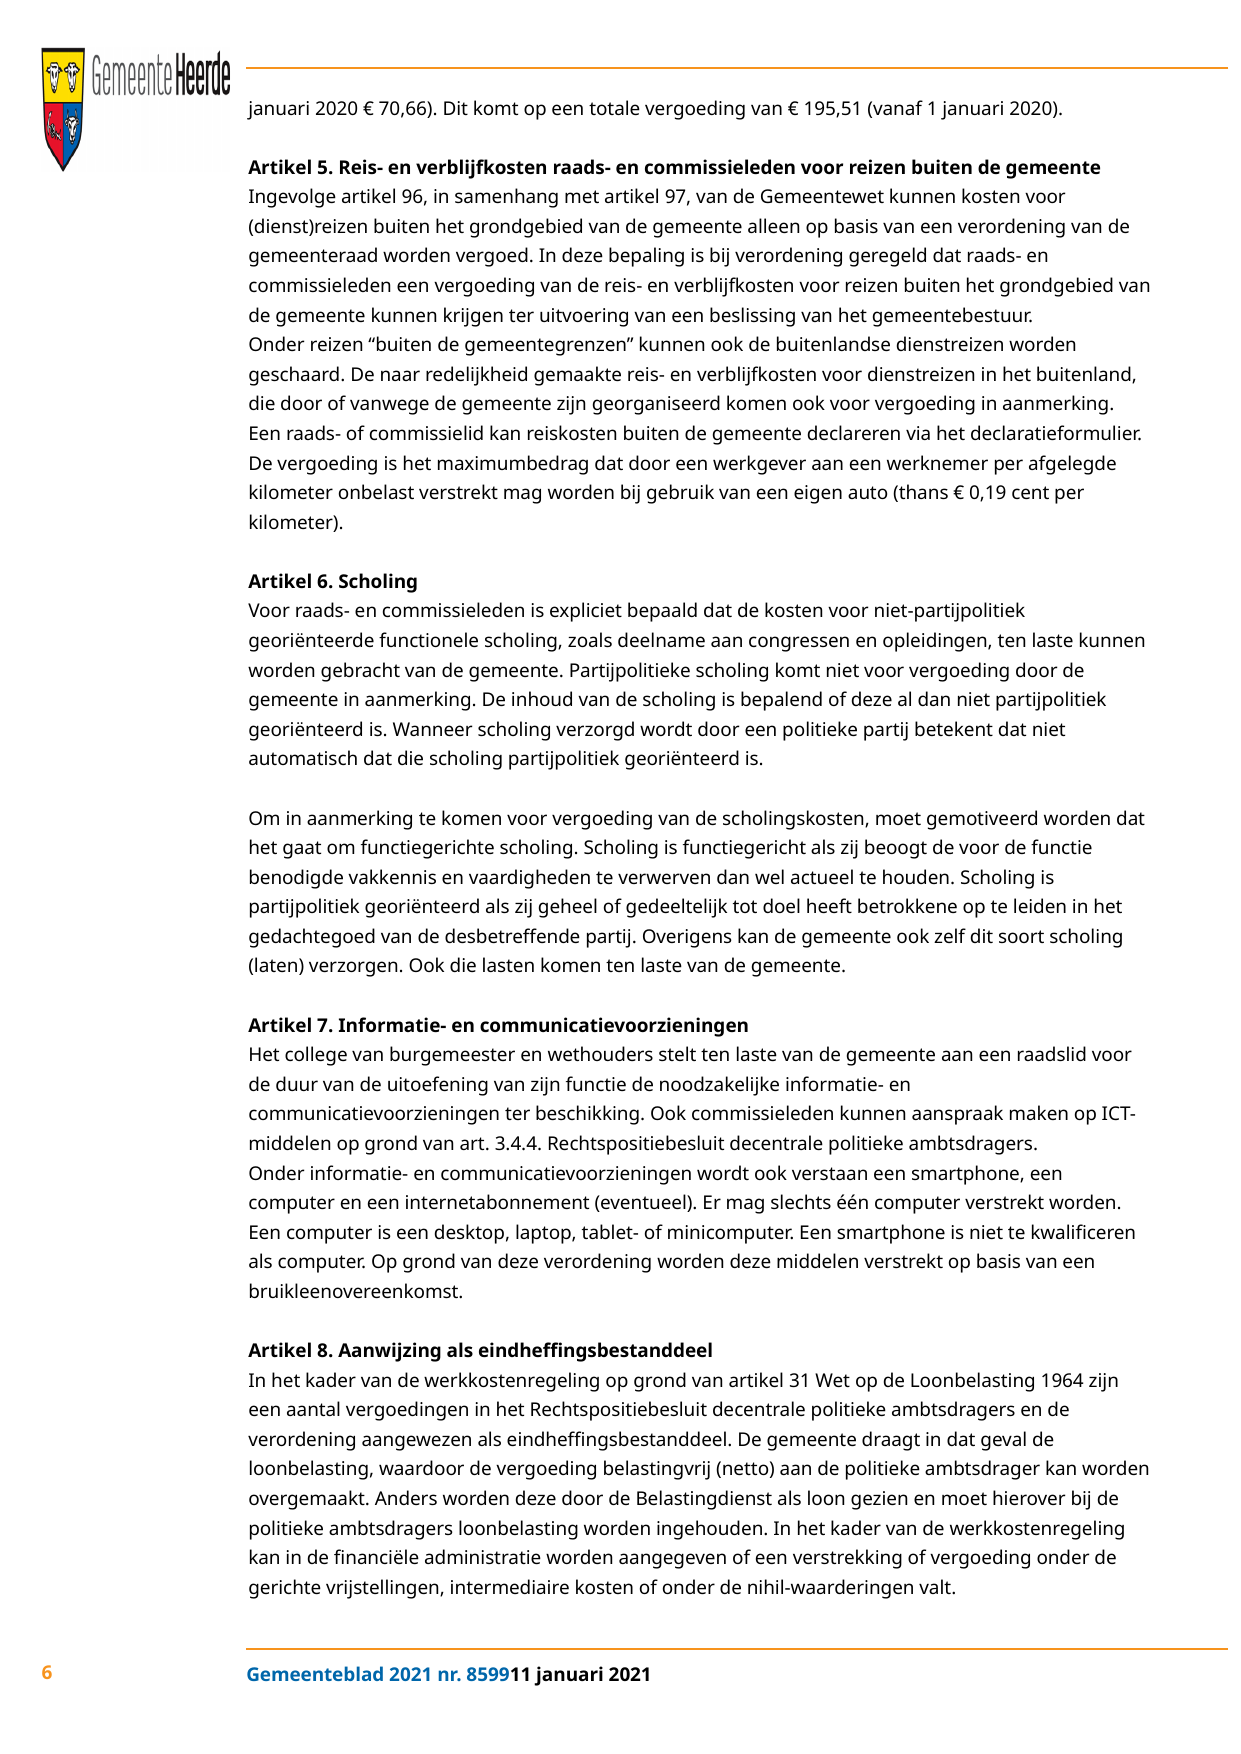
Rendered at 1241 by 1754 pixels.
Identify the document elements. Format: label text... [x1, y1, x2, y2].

text Onder reizen “buiten de gemeentegrenzen” kunnen ook de buitenlandse dienstreizen worden geschaard. De naar redelijkheid gemaakte reis- en verblijfkosten voor dienstreizen in het buitenland, die door of vanwege de gemeente zijn georganiseerd komen ook voor vergoeding in aanmerking. Een raads- of commissielid kan reiskosten buiten de gemeente declareren via het declaratieformulier. De vergoeding is het maximumbedrag dat door een werkgever aan een werknemer per afgelegde kilometer onbelast verstrekt mag worden bij gebruik van een eigen auto (thans € 0,19 cent per kilometer). [248, 331, 1152, 535]
text Ingevolge artikel 96, in samenhang met artikel 97, van de Gemeentewet kunnen kosten voor (dienst)reizen buiten het grondgebied van de gemeente alleen op basis van een verordening van de gemeenteraad worden vergoed. In deze bepaling is bij verordening geregeld dat raads- en commissieleden een vergoeding van de reis- en verblijfkosten voor reizen buiten het grondgebied van de gemeente kunnen krijgen ter uitvoering van een beslissing van het gemeentebestuur. [248, 183, 1152, 328]
text Het college van burgemeester en wethouders stelt ten laste van de gemeente aan een raadslid voor de duur van de uitoefening van zijn functie de noodzakelijke informatie- en communicatievoorzieningen ter beschikking. Ook commissieleden kunnen aanspraak maken op ICT-middelen op grond van art. 3.4.4. Rechtspositiebesluit decentrale politieke ambtsdragers. [248, 1041, 1152, 1156]
text Voor raads- en commissieleden is expliciet bepaald dat de kosten voor niet-partijpolitiek georiënteerde functionele scholing, zoals deelname aan congressen en opleidingen, ten laste kunnen worden gebracht van de gemeente. Partijpolitieke scholing komt niet voor vergoeding door de gemeente in aanmerking. De inhoud van de scholing is bepalend of deze al dan niet partijpolitiek georiënteerd is. Wanneer scholing verzorgd wordt door een politieke partij betekent dat niet automatisch dat die scholing partijpolitiek georiënteerd is. [248, 598, 1152, 771]
text Artikel 8. Aanwijzing als eindheffingsbestanddeel [248, 1337, 1152, 1363]
text Artikel 7. Informatie- en communicatievoorzieningen [248, 1012, 1152, 1038]
text Artikel 6. Scholing [248, 568, 1152, 594]
text Om in aanmerking te komen voor vergoeding van de scholingskosten, moet gemotiveerd worden dat het gaat om functiegerichte scholing. Scholing is functiegericht als zij beoogt de voor de functie benodigde vakkennis en vaardigheden te verwerven dan wel actueel te houden. Scholing is partijpolitiek georiënteerd als zij geheel of gedeeltelijk tot doel heeft betrokkene op te leiden in het gedachtegoed van de desbetreffende partij. Overigens kan de gemeente ook zelf dit soort scholing (laten) verzorgen. Ook die lasten komen ten laste van de gemeente. [248, 805, 1152, 978]
text Artikel 5. Reis- en verblijfkosten raads- en commissieleden voor reizen buiten de gemeente [248, 154, 1152, 180]
picture [41, 47, 231, 172]
text Onder informatie- en communicatievoorzieningen wordt ook verstaan een smartphone, een computer en een internetabonnement (eventueel). Er mag slechts één computer verstrekt worden. Een computer is een desktop, laptop, tablet- of minicomputer. Een smartphone is niet te kwalificeren als computer. Op grond van deze verordening worden deze middelen verstrekt op basis van een bruikleenovereenkomst. [248, 1160, 1152, 1304]
text januari 2020 € 70,66). Dit komt op een totale vergoeding van € 195,51 (vanaf 1 januari 2020). [248, 95, 1152, 121]
text In het kader van de werkkostenregeling op grond van artikel 31 Wet op de Loonbelasting 1964 zijn een aantal vergoedingen in het Rechtspositiebesluit decentrale politieke ambtsdragers en de verordening aangewezen als eindheffingsbestanddeel. De gemeente draagt in dat geval de loonbelasting, waardoor de vergoeding belastingvrij (netto) aan de politieke ambtsdrager kan worden overgemaakt. Anders worden deze door de Belastingdienst als loon gezien en moet hierover bij de politieke ambtsdragers loonbelasting worden ingehouden. In het kader van de werkkostenregeling kan in de financiële administratie worden aangegeven of een verstrekking of vergoeding onder de gerichte vrijstellingen, intermediaire kosten of onder de nihil-waarderingen valt. [248, 1367, 1152, 1600]
